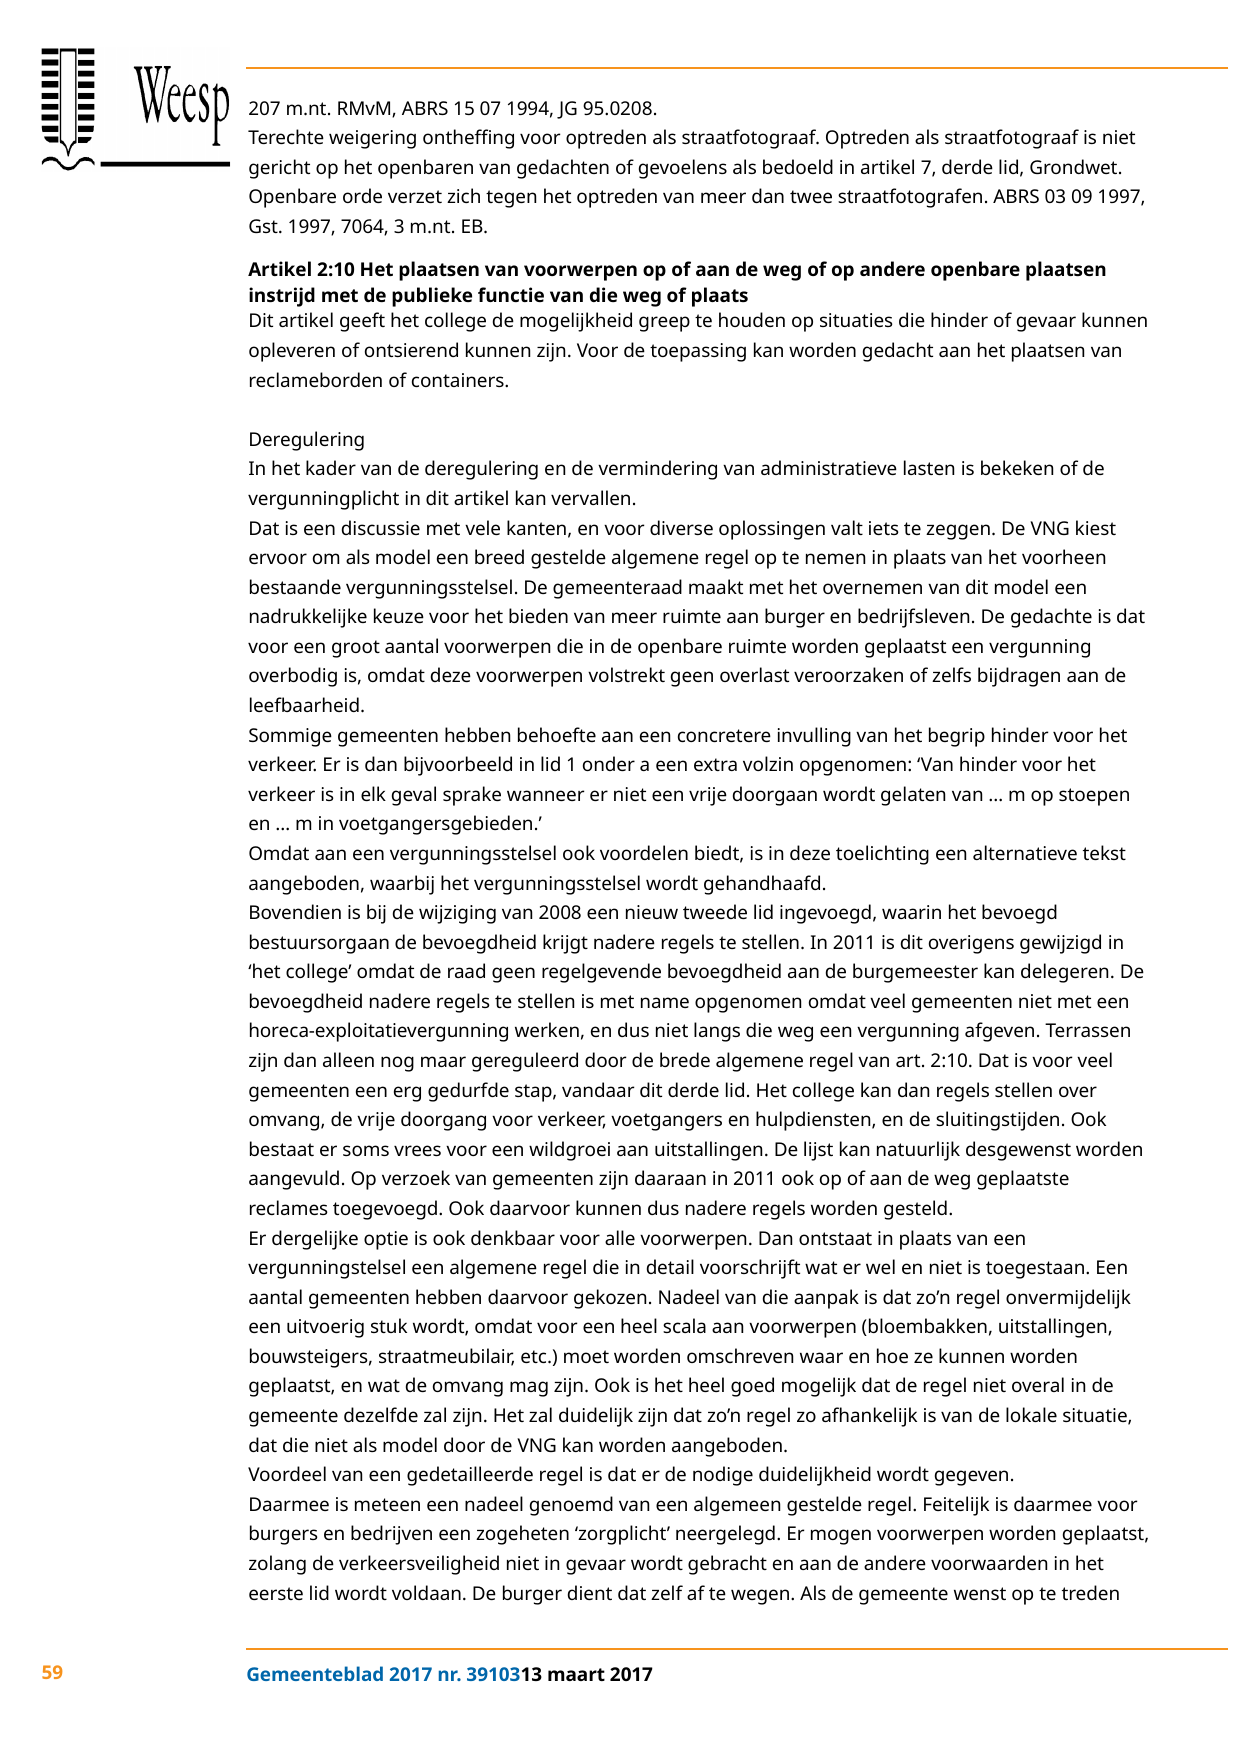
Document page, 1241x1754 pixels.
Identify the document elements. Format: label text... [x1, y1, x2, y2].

text Er dergelijke optie is ook denkbaar voor alle voorwerpen. Dan ontstaat in plaats van een vergunningstelsel een algemene regel die in detail voorschrijft wat er wel en niet is toegestaan. Een aantal gemeenten hebben daarvoor gekozen. Nadeel van die aanpak is dat zo’n regel onvermijdelijk een uitvoerig stuk wordt, omdat voor een heel scala aan voorwerpen (bloembakken, uitstallingen, bouwsteigers, straatmeubilair, etc.) moet worden omschreven waar en hoe ze kunnen worden geplaatst, en wat de omvang mag zijn. Ook is het heel goed mogelijk dat de regel niet overal in de gemeente dezelfde zal zijn. Het zal duidelijk zijn dat zo’n regel zo afhankelijk is van de lokale situatie, dat die niet als model door de VNG kan worden aangeboden. [248, 1225, 1152, 1458]
text Voordeel van een gedetailleerde regel is dat er de nodige duidelijkheid wordt gegeven. [248, 1461, 1152, 1487]
text In het kader van de deregulering en de vermindering van administratieve lasten is bekeken of de vergunningplicht in dit artikel kan vervallen. [248, 456, 1152, 511]
text Sommige gemeenten hebben behoefte aan een concretere invulling van het begrip hinder voor het verkeer. Er is dan bijvoorbeeld in lid 1 onder a een extra volzin opgenomen: ‘Van hinder voor het verkeer is in elk geval sprake wanneer er niet een vrije doorgaan wordt gelaten van … m op stoepen en … m in voetgangersgebieden.’ [248, 722, 1152, 836]
text 207 m.nt. RMvM, ABRS 15 07 1994, JG 95.0208. [248, 95, 1152, 121]
text Omdat aan een vergunningsstelsel ook voordelen biedt, is in deze toelichting een alternatieve tekst aangeboden, waarbij het vergunningsstelsel wordt gehandhaafd. [248, 840, 1152, 896]
text Daarmee is meteen een nadeel genoemd van een algemeen gestelde regel. Feitelijk is daarmee voor burgers en bedrijven een zogeheten ‘zorgplicht’ neergelegd. Er mogen voorwerpen worden geplaatst, zolang de verkeersveiligheid niet in gevaar wordt gebracht en aan de andere voorwaarden in het eerste lid wordt voldaan. De burger dient dat zelf af te wegen. Als de gemeente wenst op te treden [248, 1491, 1152, 1606]
text Dit artikel geeft het college de mogelijkheid greep te houden op situaties die hinder of gevaar kunnen opleveren of ontsierend kunnen zijn. Voor de toepassing kan worden gedacht aan het plaatsen van reclameborden of containers. [248, 308, 1152, 393]
text Artikel 2:10 Het plaatsen van voorwerpen op of aan de weg of op andere openbare plaatsen instrijd met de publieke functie van die weg of plaats [248, 256, 1152, 308]
picture [41, 47, 231, 172]
text Bovendien is bij de wijziging van 2008 een nieuw tweede lid ingevoegd, waarin het bevoegd bestuursorgaan de bevoegdheid krijgt nadere regels te stellen. In 2011 is dit overigens gewijzigd in ‘het college’ omdat de raad geen regelgevende bevoegdheid aan de burgemeester kan delegeren. De bevoegdheid nadere regels te stellen is met name opgenomen omdat veel gemeenten niet met een horeca-exploitatievergunning werken, en dus niet langs die weg een vergunning afgeven. Terrassen zijn dan alleen nog maar gereguleerd door de brede algemene regel van art. 2:10. Dat is voor veel gemeenten een erg gedurfde stap, vandaar dit derde lid. Het college kan dan regels stellen over omvang, de vrije doorgang voor verkeer, voetgangers en hulpdiensten, en de sluitingstijden. Ook bestaat er soms vrees voor een wildgroei aan uitstallingen. De lijst kan natuurlijk desgewenst worden aangevuld. Op verzoek van gemeenten zijn daaraan in 2011 ook op of aan de weg geplaatste reclames toegevoegd. Ook daarvoor kunnen dus nadere regels worden gesteld. [248, 899, 1152, 1221]
text Dat is een discussie met vele kanten, en voor diverse oplossingen valt iets te zeggen. De VNG kiest ervoor om als model een breed gestelde algemene regel op te nemen in plaats van het voorheen bestaande vergunningsstelsel. De gemeenteraad maakt met het overnemen van dit model een nadrukkelijke keuze voor het bieden van meer ruimte aan burger en bedrijfsleven. De gedachte is dat voor een groot aantal voorwerpen die in de openbare ruimte worden geplaatst een vergunning overbodig is, omdat deze voorwerpen volstrekt geen overlast veroorzaken of zelfs bijdragen aan de leefbaarheid. [248, 515, 1152, 718]
text Terechte weigering ontheffing voor optreden als straatfotograaf. Optreden als straatfotograaf is niet gericht op het openbaren van gedachten of gevoelens als bedoeld in artikel 7, derde lid, Grondwet. Openbare orde verzet zich tegen het optreden van meer dan twee straatfotografen. ABRS 03 09 1997, Gst. 1997, 7064, 3 m.nt. EB. [248, 124, 1152, 239]
text Deregulering [248, 426, 1152, 452]
